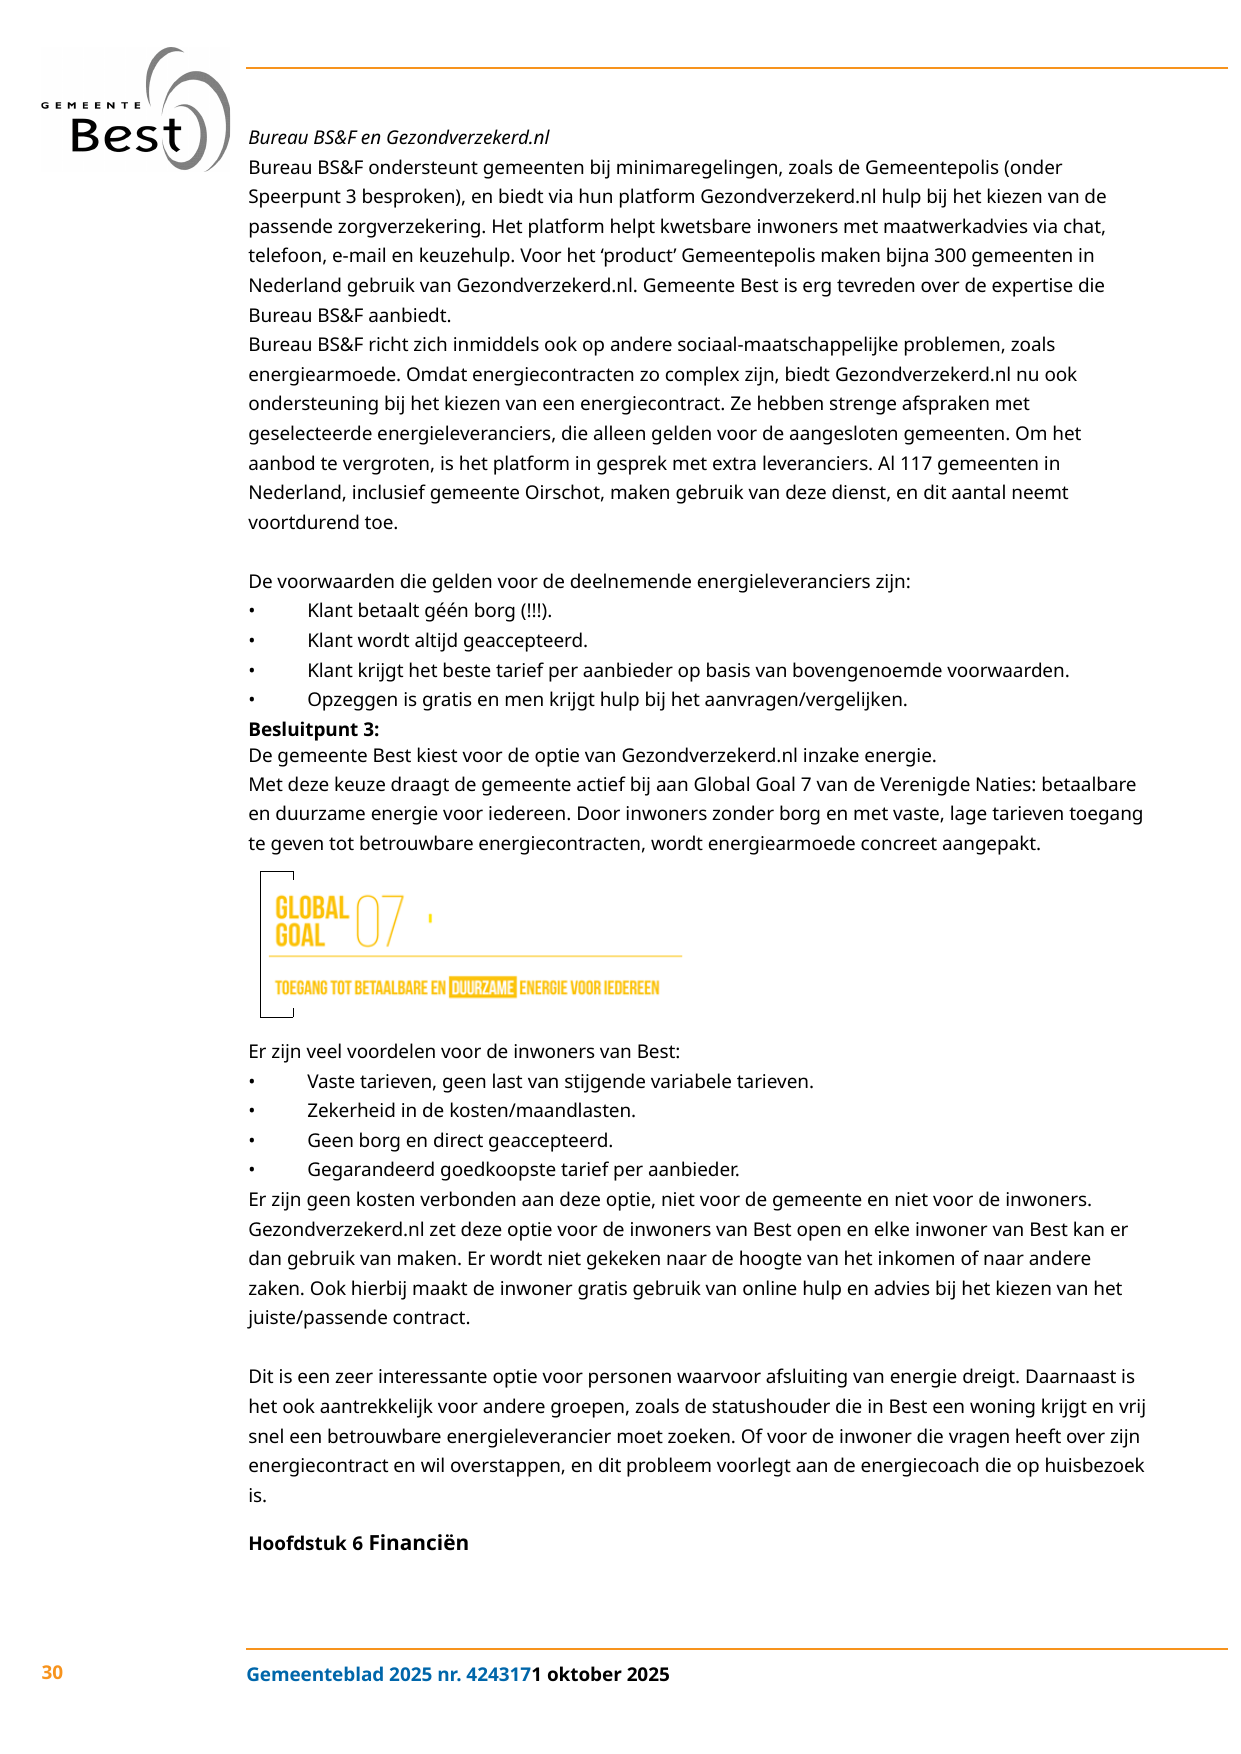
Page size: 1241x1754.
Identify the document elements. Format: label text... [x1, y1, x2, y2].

text Er zijn geen kosten verbonden aan deze optie, niet voor de gemeente en niet voor de inwoners. Gezondverzekerd.nl zet deze optie voor de inwoners van Best open en elke inwoner van Best kan er dan gebruik van maken. Er wordt niet gekeken naar de hoogte van het inkomen of naar andere zaken. Ook hierbij maakt de inwoner gratis gebruik van online hulp en advies bij het kiezen van het juiste/passende contract. [248, 1186, 1152, 1330]
picture [41, 47, 231, 172]
table_cell De gemeente Best kiest voor de optie van Gezondverzekerd.nl inzake energie. [248, 742, 1152, 768]
text Dit is een zeer interessante optie voor personen waarvoor afsluiting van energie dreigt. Daarnaast is het ook aantrekkelijk voor andere groepen, zoals de statushouder die in Best een woning krijgt en vrij snel een betrouwbare energieleverancier moet zoeken. Of voor de inwoner die vragen heeft over zijn energiecontract en wil overstappen, en dit probleem voorlegt aan de energiecoach die op huisbezoek is. [248, 1364, 1152, 1508]
list Klant betaalt géén borg (!!!). [248, 598, 1152, 623]
list Geen borg en direct geaccepteerd. [248, 1127, 1152, 1153]
list Vaste tarieven, geen last van stijgende variabele tarieven. [248, 1068, 1152, 1094]
list Opzeggen is gratis en men krijgt hulp bij het aanvragen/vergelijken. [248, 686, 1152, 712]
text Bureau BS&F richt zich inmiddels ook op andere sociaal-maatschappelijke problemen, zoals energiearmoede. Omdat energiecontracten zo complex zijn, biedt Gezondverzekerd.nl nu ook ondersteuning bij het kiezen van een energiecontract. Ze hebben strenge afspraken met geselecteerde energieleveranciers, die alleen gelden voor de aangesloten gemeenten. Om het aanbod te vergroten, is het platform in gesprek met extra leveranciers. Al 117 gemeenten in Nederland, inclusief gemeente Oirschot, maken gebruik van deze dienst, en dit aantal neemt voortdurend toe. [248, 331, 1152, 535]
text Bureau BS&F en Gezondverzekerd.nl [248, 124, 1152, 150]
text Er zijn veel voordelen voor de inwoners van Best: [248, 1038, 1152, 1064]
text De voorwaarden die gelden voor de deelnemende energieleveranciers zijn: [248, 568, 1152, 594]
text Met deze keuze draagt de gemeente actief bij aan Global Goal 7 van de Verenigde Naties: betaalbare en duurzame energie voor iedereen. Door inwoners zonder borg en met vaste, lage tarieven toegang te geven tot betrouwbare energiecontracten, wordt energiearmoede concreet aangepakt. [248, 771, 1152, 856]
table_header Besluitpunt 3: [248, 716, 1152, 742]
list Gegarandeerd goedkoopste tarief per aanbieder. [248, 1157, 1152, 1182]
list Klant krijgt het beste tarief per aanbieder op basis van bovengenoemde voorwaarden. [248, 657, 1152, 683]
text Hoofdstuk 6 Financiën [248, 1528, 1152, 1556]
picture [268, 880, 683, 1008]
list Klant wordt altijd geaccepteerd. [248, 627, 1152, 653]
list Zekerheid in de kosten/maandlasten. [248, 1097, 1152, 1123]
text Bureau BS&F ondersteunt gemeenten bij minimaregelingen, zoals de Gemeentepolis (onder Speerpunt 3 besproken), en biedt via hun platform Gezondverzekerd.nl hulp bij het kiezen van de passende zorgverzekering. Het platform helpt kwetsbare inwoners met maatwerkadvies via chat, telefoon, e-mail en keuzehulp. Voor het ‘product’ Gemeentepolis maken bijna 300 gemeenten in Nederland gebruik van Gezondverzekerd.nl. Gemeente Best is erg tevreden over de expertise die Bureau BS&F aanbiedt. [248, 154, 1152, 328]
